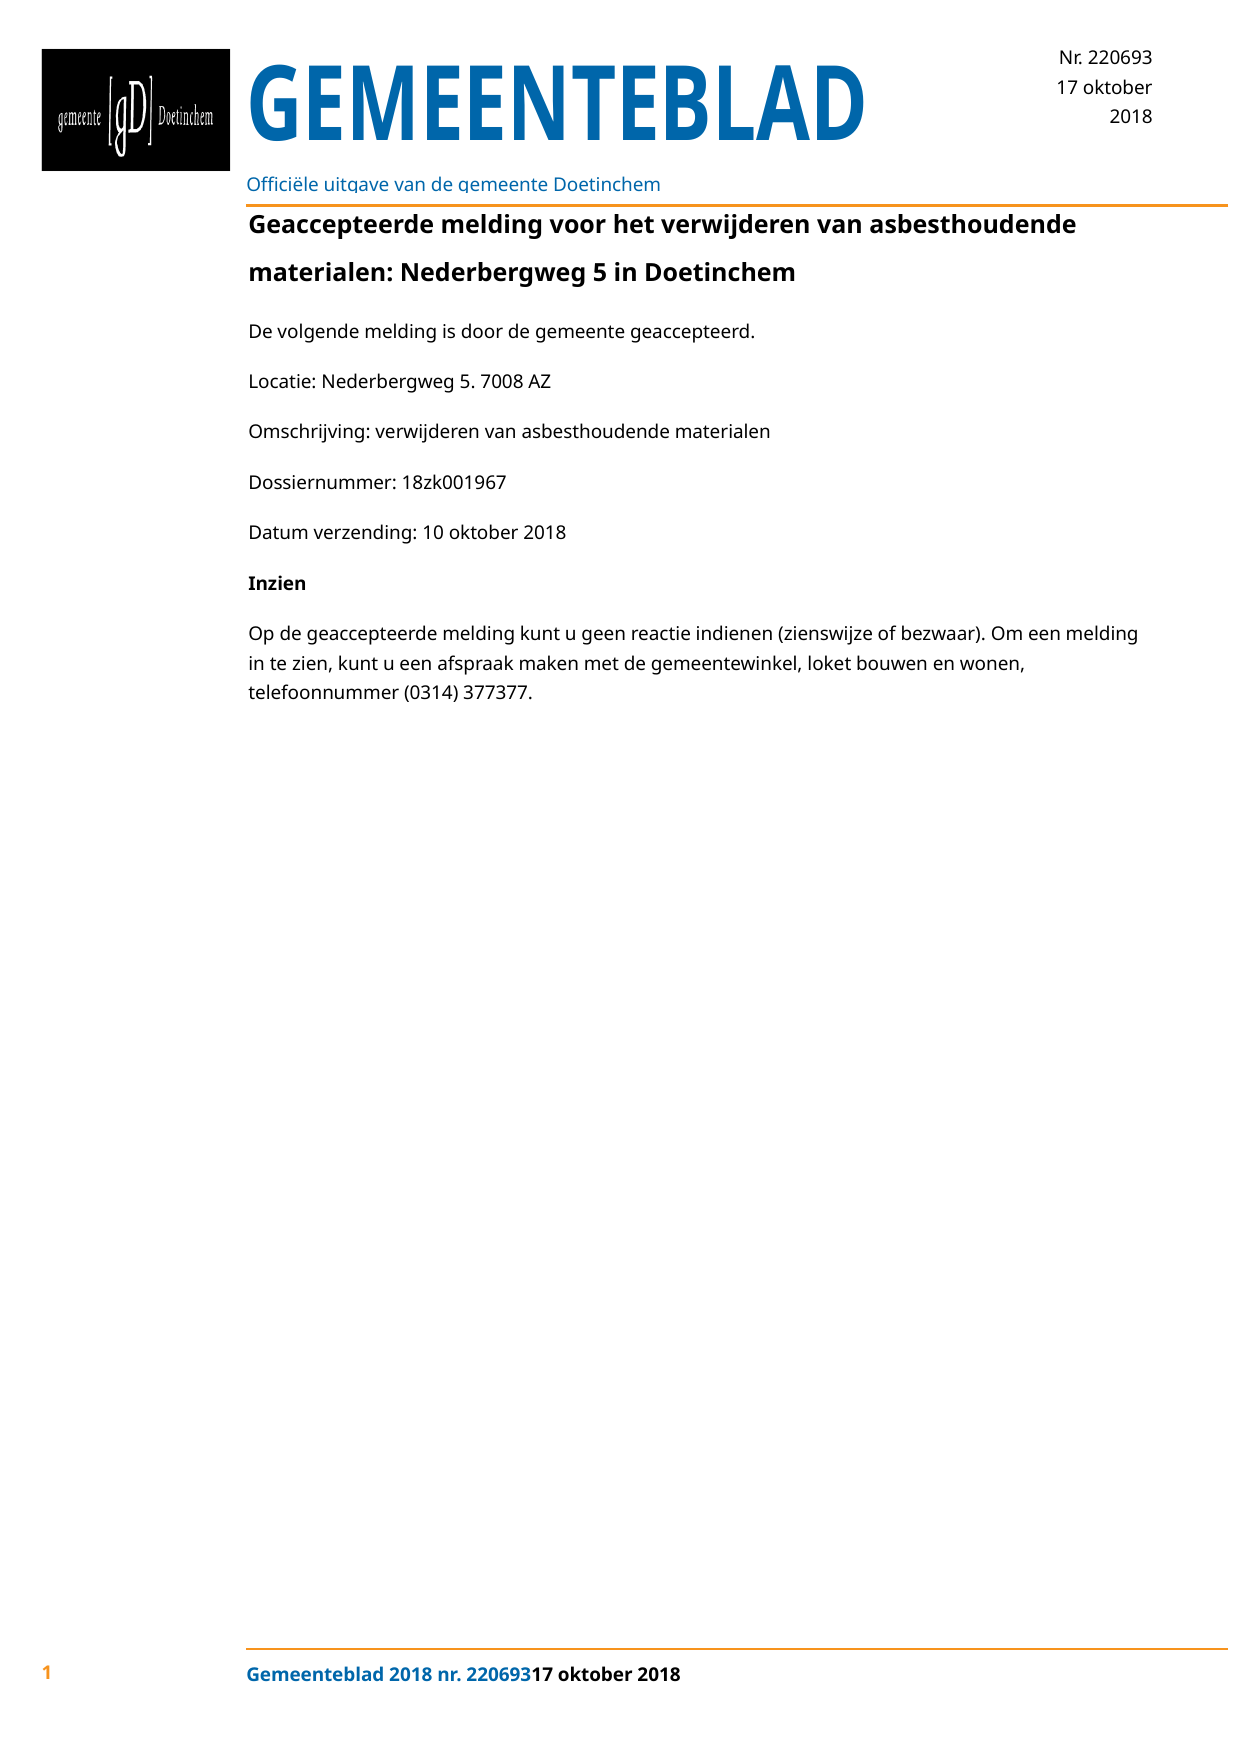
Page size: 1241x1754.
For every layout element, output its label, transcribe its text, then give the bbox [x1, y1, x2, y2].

text Locatie: Nederbergweg 5. 7008 AZ [248, 368, 1152, 394]
text Inzien [248, 570, 1152, 596]
text Datum verzending: 10 oktober 2018 [248, 519, 1152, 545]
text De volgende melding is door de gemeente geaccepteerd. [248, 318, 1152, 344]
text Omschrijving: verwijderen van asbesthoudende materialen [248, 419, 1152, 444]
picture [41, 47, 231, 172]
text Geaccepteerde melding voor het verwijderen van asbesthoudende materialen: Nederbergweg 5 in Doetinchem [248, 207, 1152, 288]
text Op de geaccepteerde melding kunt u geen reactie indienen (zienswijze of bezwaar). Om een melding in te zien, kunt u een afspraak maken met de gemeentewinkel, loket bouwen en wonen, telefoonnummer (0314) 377377. [248, 620, 1152, 705]
text Dossiernummer: 18zk001967 [248, 469, 1152, 495]
